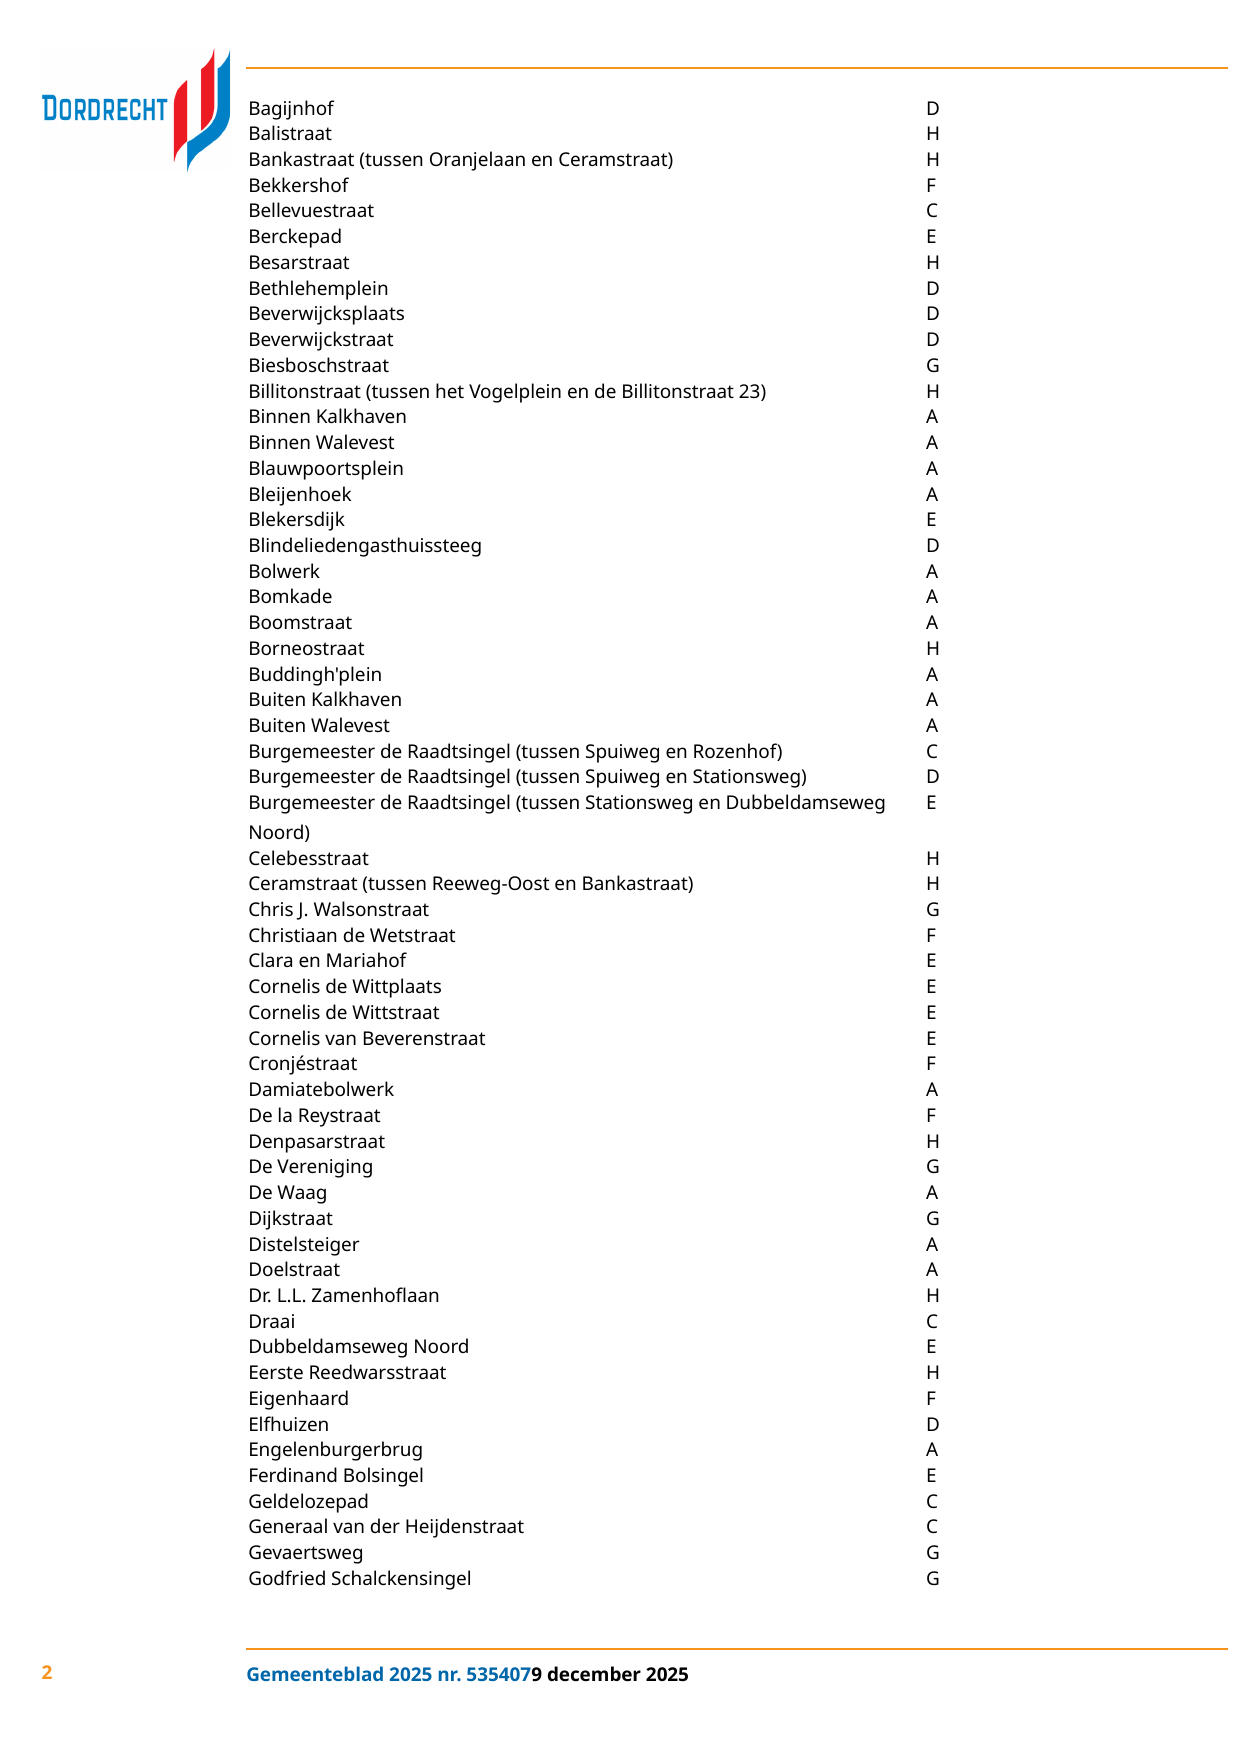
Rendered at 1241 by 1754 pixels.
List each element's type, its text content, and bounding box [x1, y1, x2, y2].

table_cell Clara en Mariahof [248, 948, 926, 973]
table_cell D [926, 532, 1152, 558]
table_cell Distelsteiger [248, 1231, 926, 1256]
table_cell Bankastraat (tussen Oranjelaan en Ceramstraat) [248, 146, 926, 172]
table_cell A [926, 712, 1152, 738]
table_cell Blauwpoortsplein [248, 455, 926, 481]
table_cell H [926, 1282, 1152, 1308]
table_cell C [926, 1308, 1152, 1334]
table_cell Borneostraat [248, 635, 926, 661]
table_cell A [926, 609, 1152, 635]
table_cell E [926, 506, 1152, 532]
table_cell A [926, 1179, 1152, 1205]
table_cell G [926, 896, 1152, 922]
table_cell Celebesstraat [248, 845, 926, 871]
table_cell Blekersdijk [248, 506, 926, 532]
table_cell F [926, 172, 1152, 198]
table_cell Ferdinand Bolsingel [248, 1462, 926, 1488]
table_cell Buiten Walevest [248, 712, 926, 738]
table_cell De Vereniging [248, 1154, 926, 1179]
table_cell F [926, 1051, 1152, 1076]
table_cell Ceramstraat (tussen Reeweg-Oost en Bankastraat) [248, 871, 926, 896]
table_cell H [926, 871, 1152, 896]
table_cell Burgemeester de Raadtsingel (tussen Spuiweg en Rozenhof) [248, 738, 926, 764]
table_cell H [926, 845, 1152, 871]
table_cell E [926, 1025, 1152, 1051]
table_cell Cornelis de Wittplaats [248, 974, 926, 999]
table_cell E [926, 1462, 1152, 1488]
table_cell E [926, 974, 1152, 999]
table_cell G [926, 1154, 1152, 1179]
table_cell A [926, 1231, 1152, 1256]
table_cell H [926, 121, 1152, 146]
table_cell Eigenhaard [248, 1385, 926, 1411]
table_cell A [926, 1256, 1152, 1282]
table_cell Bekkershof [248, 172, 926, 198]
table_cell Dr. L.L. Zamenhoflaan [248, 1282, 926, 1308]
table_cell D [926, 301, 1152, 326]
table_cell Biesboschstraat [248, 352, 926, 378]
table_cell G [926, 1540, 1152, 1565]
table_cell Bomkade [248, 584, 926, 609]
table_cell C [926, 738, 1152, 764]
table_cell H [926, 635, 1152, 661]
table_cell Buddingh'plein [248, 661, 926, 687]
table_cell A [926, 455, 1152, 481]
table_cell A [926, 687, 1152, 712]
table_cell Binnen Kalkhaven [248, 404, 926, 429]
table_cell D [926, 1411, 1152, 1437]
table_cell A [926, 584, 1152, 609]
table_cell Binnen Walevest [248, 429, 926, 455]
table_cell Denpasarstraat [248, 1128, 926, 1153]
picture [41, 47, 231, 172]
table_cell D [926, 764, 1152, 789]
table_cell Doelstraat [248, 1256, 926, 1282]
table_cell Draai [248, 1308, 926, 1334]
table_cell F [926, 1102, 1152, 1128]
table_cell Buiten Kalkhaven [248, 687, 926, 712]
table_cell Engelenburgerbrug [248, 1437, 926, 1462]
table_cell Gevaertsweg [248, 1540, 926, 1565]
table_cell Cornelis de Wittstraat [248, 999, 926, 1025]
table_cell D [926, 326, 1152, 352]
table_cell D [926, 95, 1152, 121]
table_cell C [926, 1514, 1152, 1539]
table_cell Billitonstraat (tussen het Vogelplein en de Billitonstraat 23) [248, 378, 926, 403]
table_cell Dubbeldamseweg Noord [248, 1334, 926, 1359]
table_cell F [926, 922, 1152, 948]
table_cell Damiatebolwerk [248, 1076, 926, 1102]
table_cell Burgemeester de Raadtsingel (tussen Spuiweg en Stationsweg) [248, 764, 926, 789]
table_cell De Waag [248, 1179, 926, 1205]
table_cell E [926, 999, 1152, 1025]
table_cell H [926, 146, 1152, 172]
table_cell Cornelis van Beverenstraat [248, 1025, 926, 1051]
table_cell Bellevuestraat [248, 198, 926, 223]
table_cell G [926, 1205, 1152, 1231]
table_cell Balistraat [248, 121, 926, 146]
table_cell Blindeliedengasthuissteeg [248, 532, 926, 558]
table_cell Chris J. Walsonstraat [248, 896, 926, 922]
table_cell A [926, 1437, 1152, 1462]
table_cell Beverwijcksplaats [248, 301, 926, 326]
table_cell H [926, 1359, 1152, 1385]
table_cell F [926, 1385, 1152, 1411]
table_cell Beverwijckstraat [248, 326, 926, 352]
table_cell Burgemeester de Raadtsingel (tussen Stationsweg en Dubbeldamseweg Noord) [248, 790, 926, 845]
table_cell H [926, 378, 1152, 403]
table_cell Bethlehemplein [248, 275, 926, 301]
table_cell Eerste Reedwarsstraat [248, 1359, 926, 1385]
table_cell A [926, 661, 1152, 687]
table_cell Generaal van der Heijdenstraat [248, 1514, 926, 1539]
table_cell Cronjéstraat [248, 1051, 926, 1076]
table_cell E [926, 948, 1152, 973]
table_cell Dijkstraat [248, 1205, 926, 1231]
table_cell Boomstraat [248, 609, 926, 635]
table_cell Bolwerk [248, 558, 926, 584]
table_cell A [926, 1076, 1152, 1102]
table_cell Christiaan de Wetstraat [248, 922, 926, 948]
table_cell E [926, 790, 1152, 845]
table_cell G [926, 352, 1152, 378]
table_cell E [926, 1334, 1152, 1359]
table_cell Bagijnhof [248, 95, 926, 121]
table_cell Elfhuizen [248, 1411, 926, 1437]
table_cell Geldelozepad [248, 1488, 926, 1514]
table_cell Berckepad [248, 224, 926, 249]
table_cell A [926, 481, 1152, 506]
table_cell H [926, 249, 1152, 275]
table_cell Godfried Schalckensingel [248, 1565, 926, 1591]
table_cell E [926, 224, 1152, 249]
table_cell C [926, 1488, 1152, 1514]
table_cell C [926, 198, 1152, 223]
table_cell A [926, 404, 1152, 429]
table_cell A [926, 558, 1152, 584]
table_cell H [926, 1128, 1152, 1153]
table_cell D [926, 275, 1152, 301]
table_cell Besarstraat [248, 249, 926, 275]
table_cell De la Reystraat [248, 1102, 926, 1128]
table_cell A [926, 429, 1152, 455]
table_cell Bleijenhoek [248, 481, 926, 506]
table_cell G [926, 1565, 1152, 1591]
